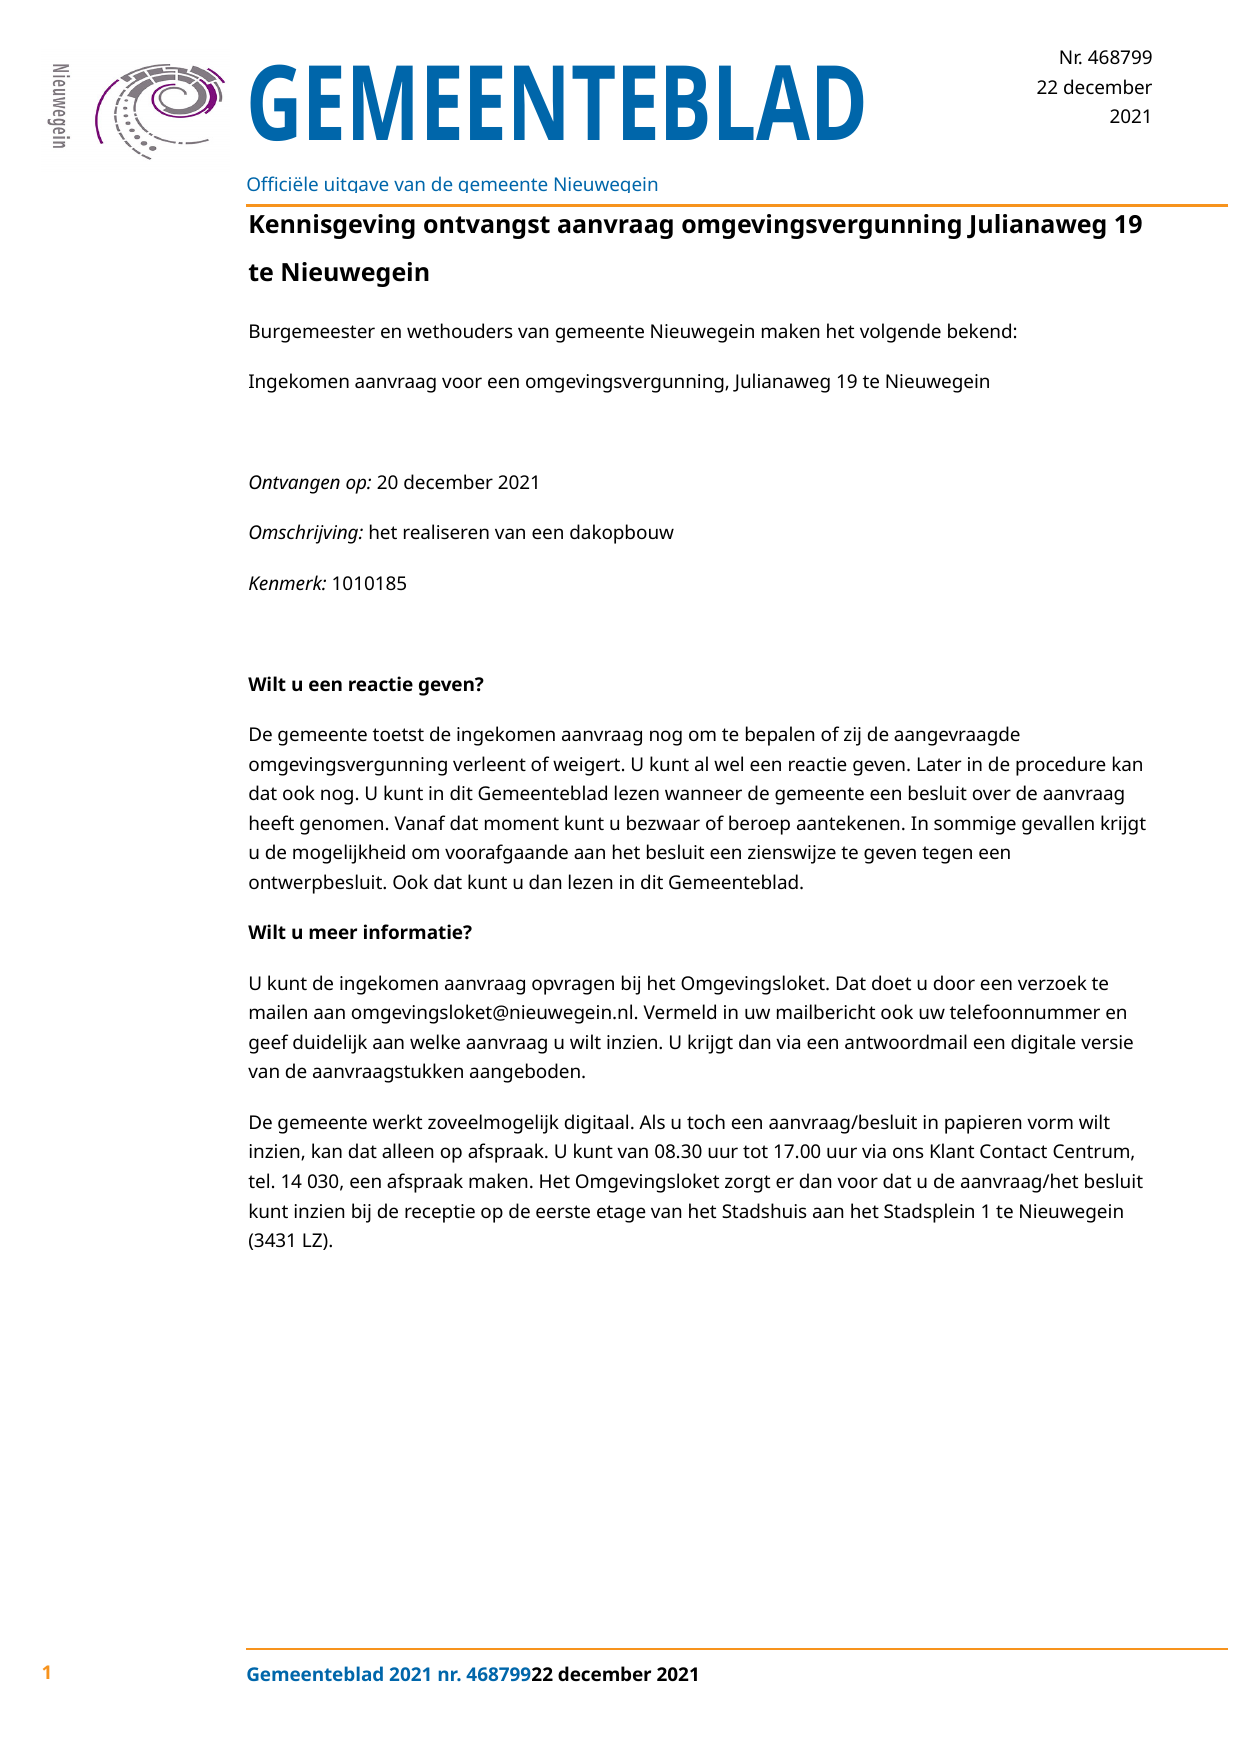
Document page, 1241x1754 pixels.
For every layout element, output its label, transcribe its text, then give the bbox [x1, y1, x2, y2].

text Burgemeester en wethouders van gemeente Nieuwegein maken het volgende bekend: [248, 318, 1152, 344]
picture [41, 47, 231, 172]
text Kennisgeving ontvangst aanvraag omgevingsvergunning Julianaweg 19 te Nieuwegein [248, 207, 1152, 288]
text De gemeente werkt zoveelmogelijk digitaal. Als u toch een aanvraag/besluit in papieren vorm wilt inzien, kan dat alleen op afspraak. U kunt van 08.30 uur tot 17.00 uur via ons Klant Contact Centrum, tel. 14 030, een afspraak maken. Het Omgevingsloket zorgt er dan voor dat u de aanvraag/het besluit kunt inzien bij de receptie op de eerste etage van het Stadshuis aan het Stadsplein 1 te Nieuwegein (3431 LZ). [248, 1109, 1152, 1253]
text Omschrijving: het realiseren van een dakopbouw [248, 519, 1152, 545]
text Wilt u meer informatie? [248, 919, 1152, 945]
text Ontvangen op: 20 december 2021 [248, 469, 1152, 495]
text Kenmerk: 1010185 [248, 570, 1152, 596]
text De gemeente toetst de ingekomen aanvraag nog om te bepalen of zij de aangevraagde omgevingsvergunning verleent of weigert. U kunt al wel een reactie geven. Later in de procedure kan dat ook nog. U kunt in dit Gemeenteblad lezen wanneer de gemeente een besluit over de aanvraag heeft genomen. Vanaf dat moment kunt u bezwaar of beroep aantekenen. In sommige gevallen krijgt u de mogelijkheid om voorafgaande aan het besluit een zienswijze te geven tegen een ontwerpbesluit. Ook dat kunt u dan lezen in dit Gemeenteblad. [248, 721, 1152, 895]
text Wilt u een reactie geven? [248, 671, 1152, 697]
text U kunt de ingekomen aanvraag opvragen bij het Omgevingsloket. Dat doet u door een verzoek te mailen aan omgevingsloket@nieuwegein.nl. Vermeld in uw mailbericht ook uw telefoonnummer en geef duidelijk aan welke aanvraag u wilt inzien. U krijgt dan via een antwoordmail een digitale versie van de aanvraagstukken aangeboden. [248, 970, 1152, 1084]
text Ingekomen aanvraag voor een omgevingsvergunning, Julianaweg 19 te Nieuwegein [248, 368, 1152, 394]
